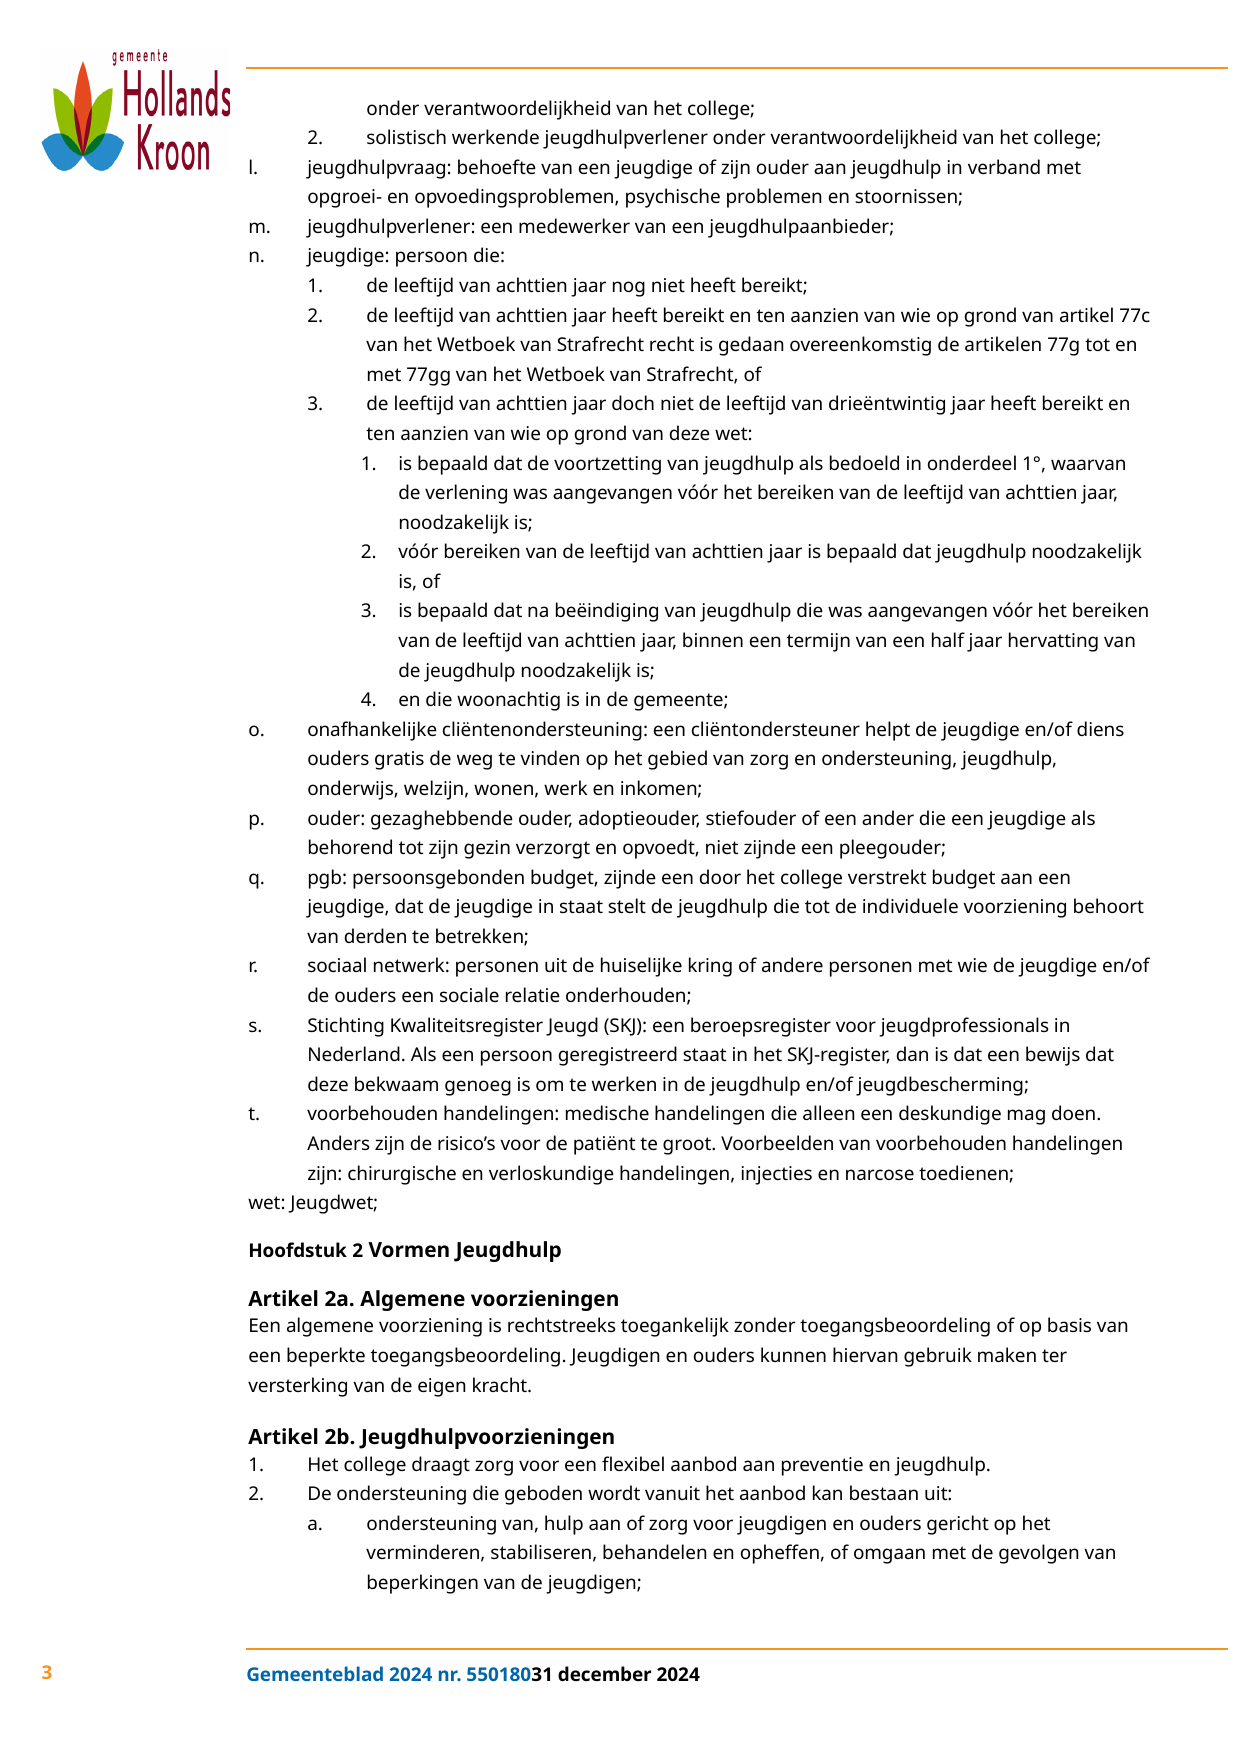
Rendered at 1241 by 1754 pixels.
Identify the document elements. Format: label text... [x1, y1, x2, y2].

list jeugdhulpverlener: een medewerker van een jeugdhulpaanbieder; [248, 213, 1152, 239]
list vóór bereiken van de leeftijd van achttien jaar is bepaald dat jeugdhulp noodzakelijk is, of [361, 538, 1152, 594]
text Artikel 2a. Algemene voorzieningen [248, 1284, 1152, 1313]
list voorbehouden handelingen: medische handelingen die alleen een deskundige mag doen. Anders zijn de risico’s voor de patiënt te groot. Voorbeelden van voorbehouden handelingen zijn: chirurgische en verloskundige handelingen, injecties en narcose toedienen; [248, 1101, 1152, 1186]
list ondersteuning van, hulp aan of zorg voor jeugdigen en ouders gericht op het verminderen, stabiliseren, behandelen en opheffen, of omgaan met de gevolgen van beperkingen van de jeugdigen; [307, 1510, 1152, 1595]
list Het college draagt zorg voor een flexibel aanbod aan preventie en jeugdhulp. [248, 1451, 1152, 1476]
list is bepaald dat na beëindiging van jeugdhulp die was aangevangen vóór het bereiken van de leeftijd van achttien jaar, binnen een termijn van een half jaar hervatting van de jeugdhulp noodzakelijk is; [361, 598, 1152, 683]
list pgb: persoonsgebonden budget, zijnde een door het college verstrekt budget aan een jeugdige, dat de jeugdige in staat stelt de jeugdhulp die tot de individuele voorziening behoort van derden te betrekken; [248, 864, 1152, 949]
list en die woonachtig is in de gemeente; [361, 686, 1152, 712]
text Artikel 2b. Jeugdhulpvoorzieningen [248, 1422, 1152, 1451]
text Hoofdstuk 2 Vormen Jeugdhulp [248, 1235, 1152, 1263]
list De ondersteuning die geboden wordt vanuit het aanbod kan bestaan uit: [248, 1480, 1152, 1506]
list onder verantwoordelijkheid van het college; [307, 95, 1152, 121]
text Een algemene voorziening is rechtstreeks toegankelijk zonder toegangsbeoordeling of op basis van een beperkte toegangsbeoordeling. Jeugdigen en ouders kunnen hiervan gebruik maken ter versterking van de eigen kracht. [248, 1313, 1152, 1398]
list onafhankelijke cliëntenondersteuning: een cliëntondersteuner helpt de jeugdige en/of diens ouders gratis de weg te vinden op het gebied van zorg en ondersteuning, jeugdhulp, onderwijs, welzijn, wonen, werk en inkomen; [248, 716, 1152, 801]
list is bepaald dat de voortzetting van jeugdhulp als bedoeld in onderdeel 1°, waarvan de verlening was aangevangen vóór het bereiken van de leeftijd van achttien jaar, noodzakelijk is; [361, 450, 1152, 535]
list de leeftijd van achttien jaar nog niet heeft bereikt; [307, 272, 1152, 298]
text wet: Jeugdwet; [248, 1189, 1152, 1215]
picture [41, 47, 231, 172]
list de leeftijd van achttien jaar heeft bereikt en ten aanzien van wie op grond van artikel 77c van het Wetboek van Strafrecht recht is gedaan overeenkomstig de artikelen 77g tot en met 77gg van het Wetboek van Strafrecht, of [307, 302, 1152, 387]
list jeugdhulpvraag: behoefte van een jeugdige of zijn ouder aan jeugdhulp in verband met opgroei- en opvoedingsproblemen, psychische problemen en stoornissen; [248, 154, 1152, 209]
list Stichting Kwaliteitsregister Jeugd (SKJ): een beroepsregister voor jeugdprofessionals in Nederland. Als een persoon geregistreerd staat in het SKJ-register, dan is dat een bewijs dat deze bekwaam genoeg is om te werken in de jeugdhulp en/of jeugdbescherming; [248, 1012, 1152, 1097]
list jeugdige: persoon die: [248, 243, 1152, 268]
list de leeftijd van achttien jaar doch niet de leeftijd van drieëntwintig jaar heeft bereikt en ten aanzien van wie op grond van deze wet: [307, 391, 1152, 446]
list solistisch werkende jeugdhulpverlener onder verantwoordelijkheid van het college; [307, 124, 1152, 150]
list sociaal netwerk: personen uit de huiselijke kring of andere personen met wie de jeugdige en/of de ouders een sociale relatie onderhouden; [248, 953, 1152, 1008]
list ouder: gezaghebbende ouder, adoptieouder, stiefouder of een ander die een jeugdige als behorend tot zijn gezin verzorgt en opvoedt, niet zijnde een pleegouder; [248, 805, 1152, 860]
